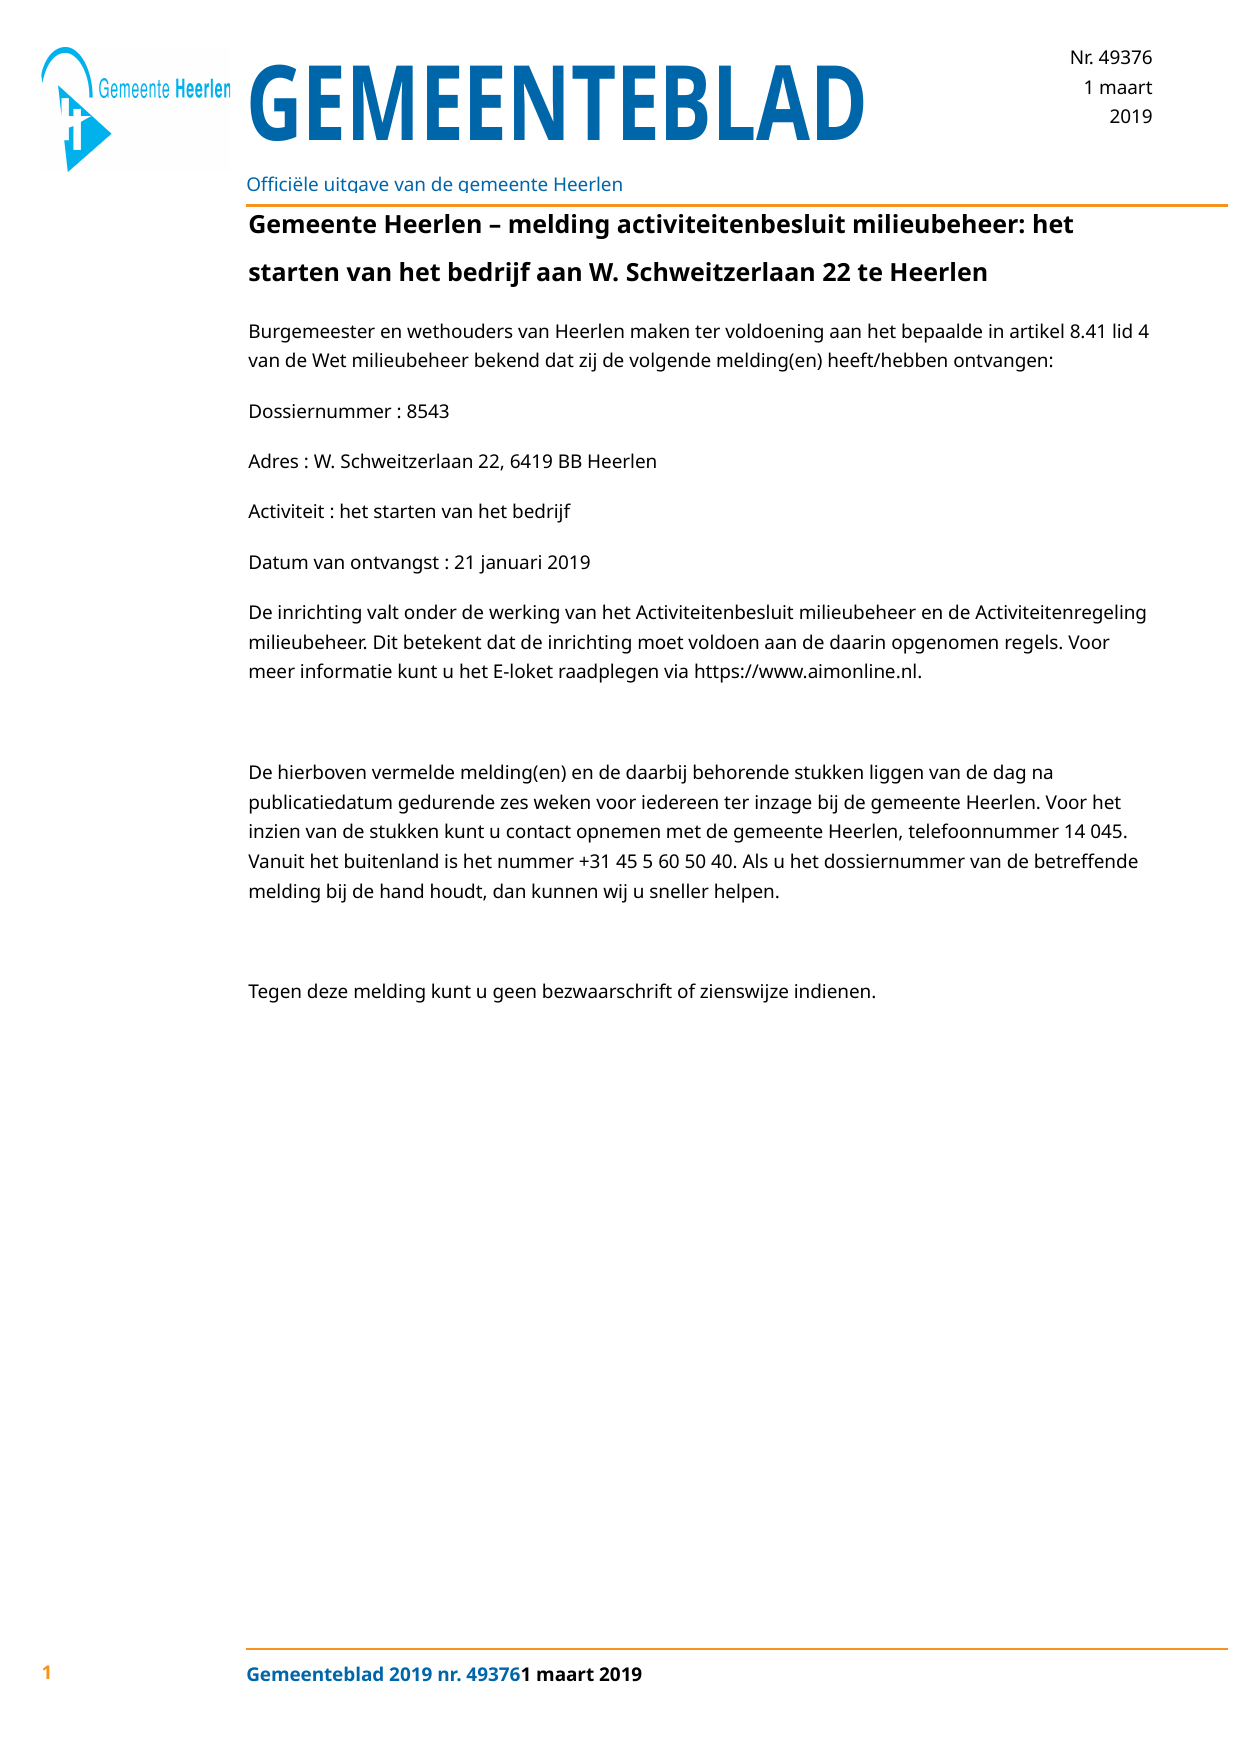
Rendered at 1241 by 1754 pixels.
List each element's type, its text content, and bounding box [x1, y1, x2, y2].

text Dossiernummer : 8543 [248, 398, 1152, 424]
text Burgemeester en wethouders van Heerlen maken ter voldoening aan het bepaalde in artikel 8.41 lid 4 van de Wet milieubeheer bekend dat zij de volgende melding(en) heeft/hebben ontvangen: [248, 318, 1152, 373]
text Gemeente Heerlen – melding activiteitenbesluit milieubeheer: het starten van het bedrijf aan W. Schweitzerlaan 22 te Heerlen [248, 207, 1152, 288]
text De inrichting valt onder de werking van het Activiteitenbesluit milieubeheer en de Activiteitenregeling milieubeheer. Dit betekent dat de inrichting moet voldoen aan de daarin opgenomen regels. Voor meer informatie kunt u het E-loket raadplegen via https://www.aimonline.nl. [248, 599, 1152, 684]
picture [41, 47, 58, 70]
text Datum van ontvangst : 21 januari 2019 [248, 549, 1152, 575]
text Adres : W. Schweitzerlaan 22, 6419 BB Heerlen [248, 448, 1152, 474]
picture [41, 47, 231, 172]
text Tegen deze melding kunt u geen bezwaarschrift of zienswijze indienen. [248, 979, 1152, 1004]
text Activiteit : het starten van het bedrijf [248, 499, 1152, 524]
text De hierboven vermelde melding(en) en de daarbij behorende stukken liggen van de dag na publicatiedatum gedurende zes weken voor iedereen ter inzage bij de gemeente Heerlen. Voor het inzien van de stukken kunt u contact opnemen met de gemeente Heerlen, telefoonnummer 14 045. Vanuit het buitenland is het nummer +31 45 5 60 50 40. Als u het dossiernummer van de betreffende melding bij de hand houdt, dan kunnen wij u sneller helpen. [248, 759, 1152, 904]
